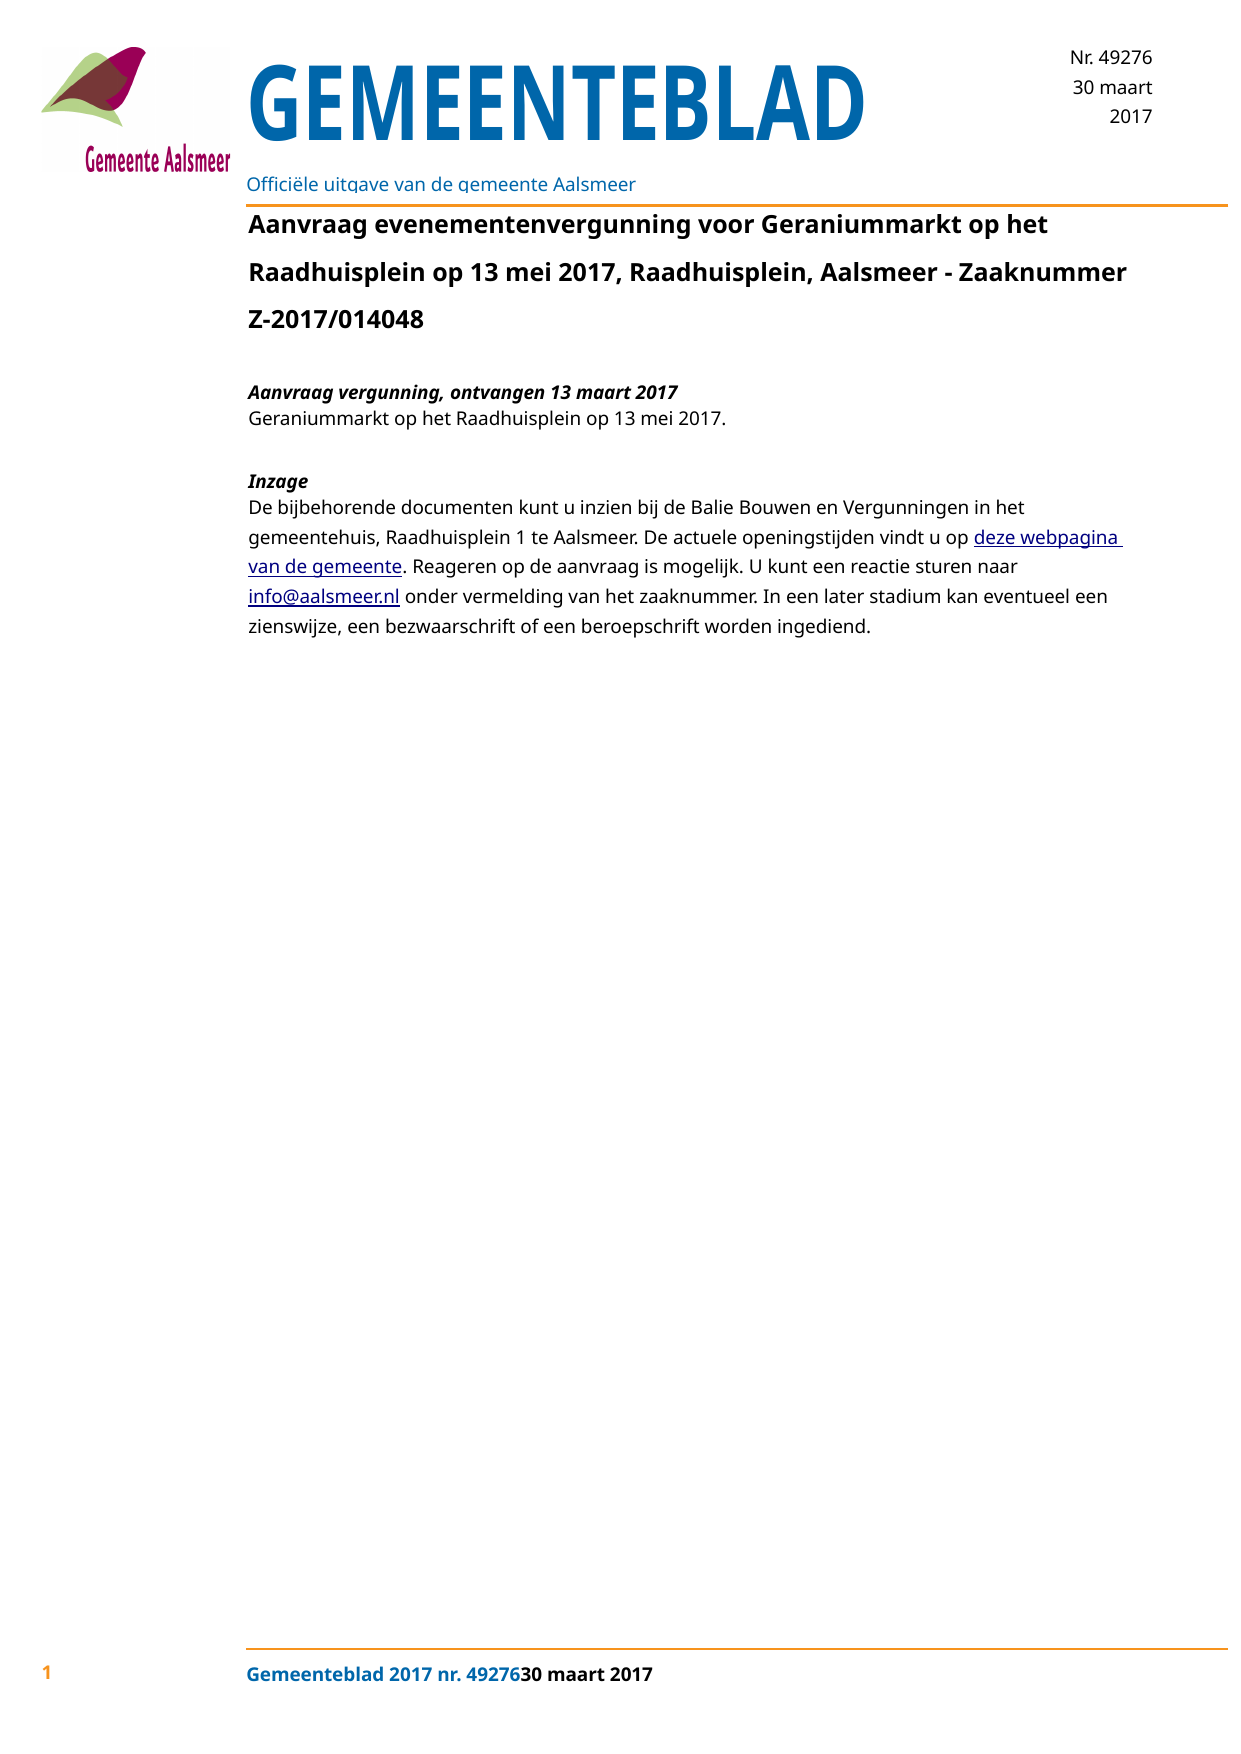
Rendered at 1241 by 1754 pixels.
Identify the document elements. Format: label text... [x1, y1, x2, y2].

text Aanvraag vergunning, ontvangen 13 maart 2017 [248, 379, 1152, 405]
text ​ [248, 663, 1152, 689]
text Inzage [248, 469, 1152, 494]
text De bijbehorende documenten kunt u inzien bij de Balie Bouwen en Vergunningen in het gemeentehuis, Raadhuisplein 1 te Aalsmeer. De actuele openingstijden vindt u op deze webpagina van de gemeente. Reageren op de aanvraag is mogelijk. U kunt een reactie sturen naar info@aalsmeer.nl onder vermelding van het zaaknummer. In een later stadium kan eventueel een zienswijze, een bezwaarschrift of een beroepschrift worden ingediend. [248, 494, 1152, 638]
text Aanvraag evenementenvergunning voor Geraniummarkt op het Raadhuisplein op 13 mei 2017, Raadhuisplein, Aalsmeer - Zaaknummer Z-2017/014048 [248, 207, 1152, 336]
picture [41, 47, 231, 172]
text Geraniummarkt op het Raadhuisplein op 13 mei 2017. [248, 405, 1152, 431]
